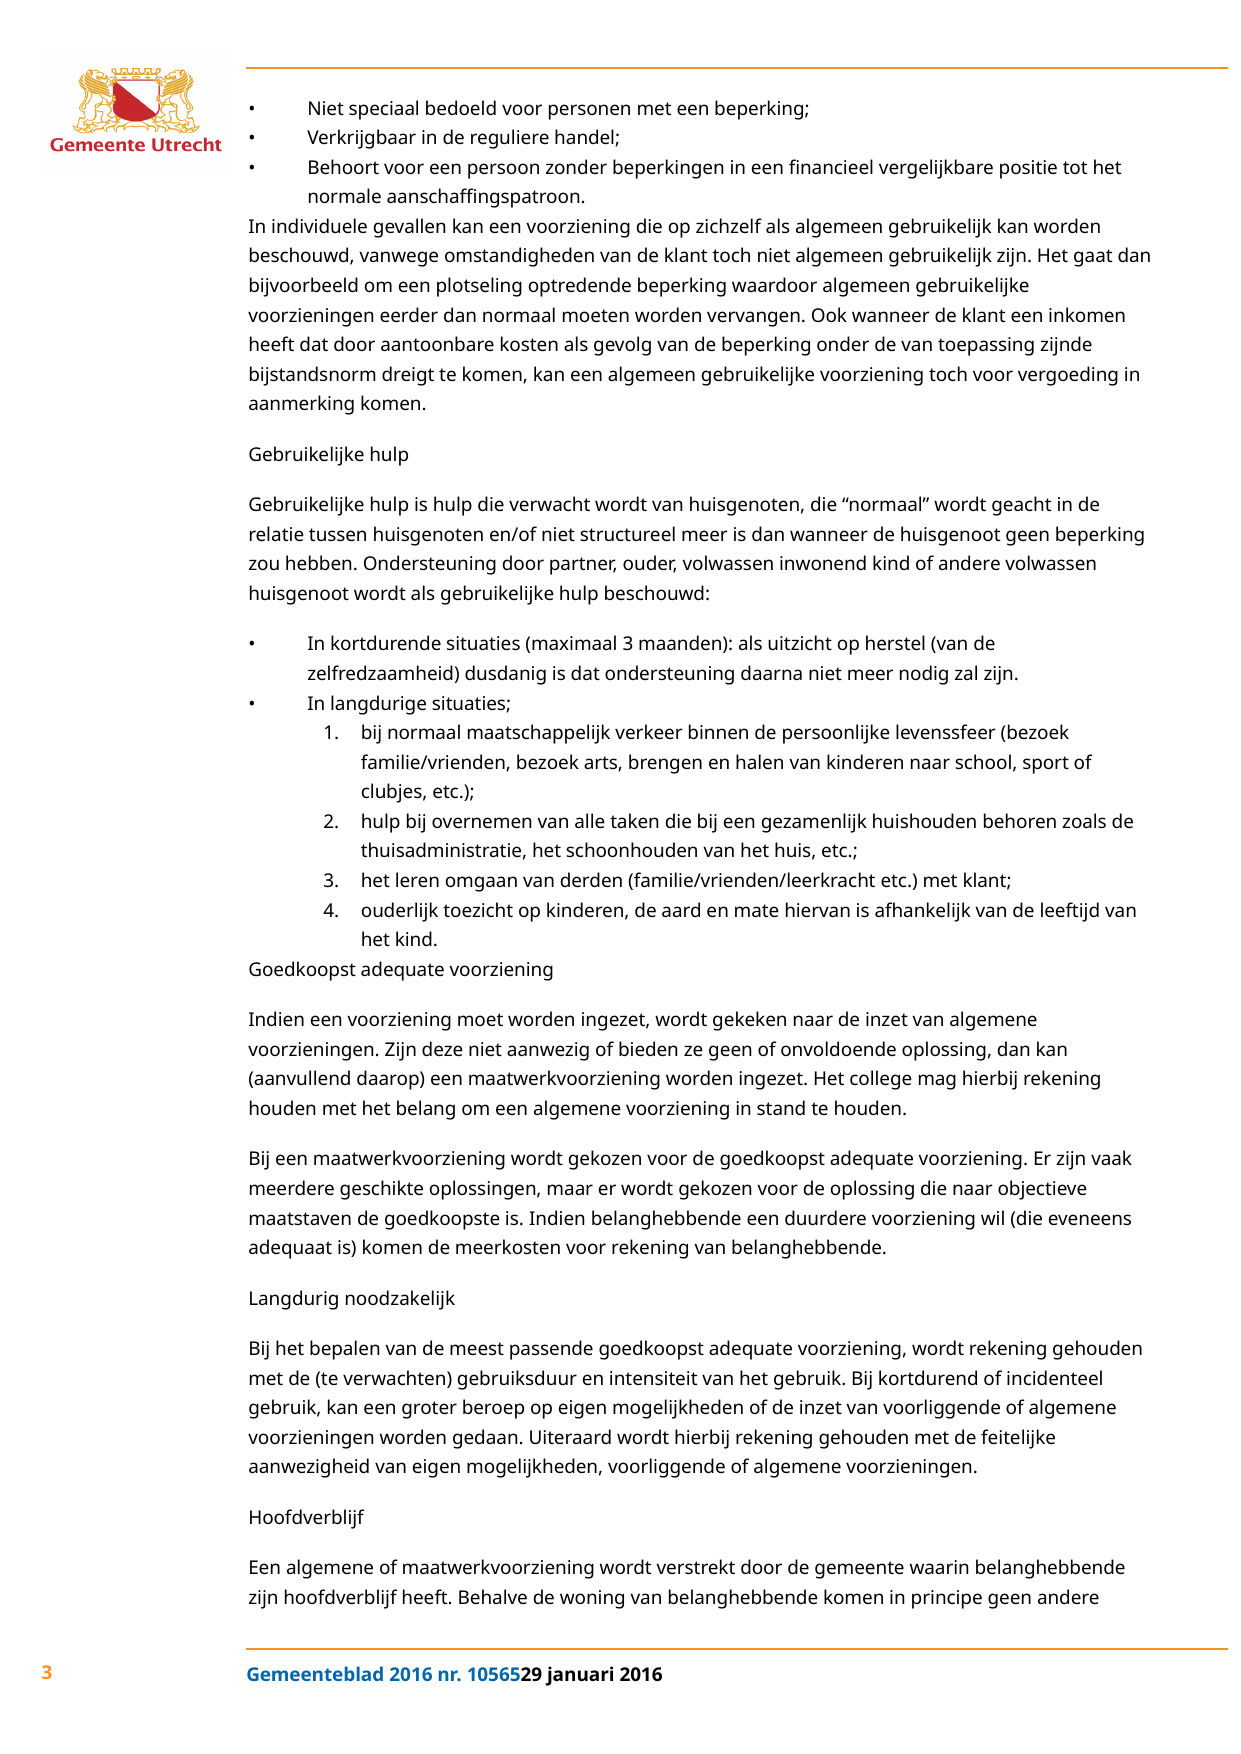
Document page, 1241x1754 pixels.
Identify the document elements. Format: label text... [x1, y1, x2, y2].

text Goedkoopst adequate voorziening [248, 956, 1152, 982]
text Bij een maatwerkvoorziening wordt gekozen voor de goedkoopst adequate voorziening. Er zijn vaak meerdere geschikte oplossingen, maar er wordt gekozen voor de oplossing die naar objectieve maatstaven de goedkoopste is. Indien belanghebbende een duurdere voorziening wil (die eveneens adequaat is) komen de meerkosten voor rekening van belanghebbende. [248, 1146, 1152, 1260]
text Langdurig noodzakelijk [248, 1285, 1152, 1311]
list Verkrijgbaar in de reguliere handel; [248, 124, 1152, 150]
text Gebruikelijke hulp [248, 441, 1152, 467]
text Bij het bepalen van de meest passende goedkoopst adequate voorziening, wordt rekening gehouden met de (te verwachten) gebruiksduur en intensiteit van het gebruik. Bij kortdurend of incidenteel gebruik, kan een groter beroep op eigen mogelijkheden of de inzet van voorliggende of algemene voorzieningen worden gedaan. Uiteraard wordt hierbij rekening gehouden met de feitelijke aanwezigheid van eigen mogelijkheden, voorliggende of algemene voorzieningen. [248, 1335, 1152, 1479]
list In langdurige situaties; [248, 690, 1152, 716]
list In kortdurende situaties (maximaal 3 maanden): als uitzicht op herstel (van de zelfredzaamheid) dusdanig is dat ondersteuning daarna niet meer nodig zal zijn. [248, 631, 1152, 686]
picture [41, 47, 231, 172]
list bij normaal maatschappelijk verkeer binnen de persoonlijke levenssfeer (bezoek familie/vrienden, bezoek arts, brengen en halen van kinderen naar school, sport of clubjes, etc.); [323, 719, 1152, 804]
text Gebruikelijke hulp is hulp die verwacht wordt van huisgenoten, die “normaal” wordt geacht in de relatie tussen huisgenoten en/of niet structureel meer is dan wanneer de huisgenoot geen beperking zou hebben. Ondersteuning door partner, ouder, volwassen inwonend kind of andere volwassen huisgenoot wordt als gebruikelijke hulp beschouwd: [248, 491, 1152, 606]
list het leren omgaan van derden (familie/vrienden/leerkracht etc.) met klant; [323, 867, 1152, 893]
text Een algemene of maatwerkvoorziening wordt verstrekt door de gemeente waarin belanghebbende zijn hoofdverblijf heeft. Behalve de woning van belanghebbende komen in principe geen andere [248, 1554, 1152, 1610]
list Behoort voor een persoon zonder beperkingen in een financieel vergelijkbare positie tot het normale aanschaffingspatroon. [248, 154, 1152, 209]
list hulp bij overnemen van alle taken die bij een gezamenlijk huishouden behoren zoals de thuisadministratie, het schoonhouden van het huis, etc.; [323, 808, 1152, 863]
text In individuele gevallen kan een voorziening die op zichzelf als algemeen gebruikelijk kan worden beschouwd, vanwege omstandigheden van de klant toch niet algemeen gebruikelijk zijn. Het gaat dan bijvoorbeeld om een plotseling optredende beperking waardoor algemeen gebruikelijke voorzieningen eerder dan normaal moeten worden vervangen. Ook wanneer de klant een inkomen heeft dat door aantoonbare kosten als gevolg van de beperking onder de van toepassing zijnde bijstandsnorm dreigt te komen, kan een algemeen gebruikelijke voorziening toch voor vergoeding in aanmerking komen. [248, 213, 1152, 416]
list Niet speciaal bedoeld voor personen met een beperking; [248, 95, 1152, 121]
text Hoofdverblijf [248, 1504, 1152, 1530]
text Indien een voorziening moet worden ingezet, wordt gekeken naar de inzet van algemene voorzieningen. Zijn deze niet aanwezig of bieden ze geen of onvoldoende oplossing, dan kan (aanvullend daarop) een maatwerkvoorziening worden ingezet. Het college mag hierbij rekening houden met het belang om een algemene voorziening in stand te houden. [248, 1006, 1152, 1121]
list ouderlijk toezicht op kinderen, de aard en mate hiervan is afhankelijk van de leeftijd van het kind. [323, 897, 1152, 952]
